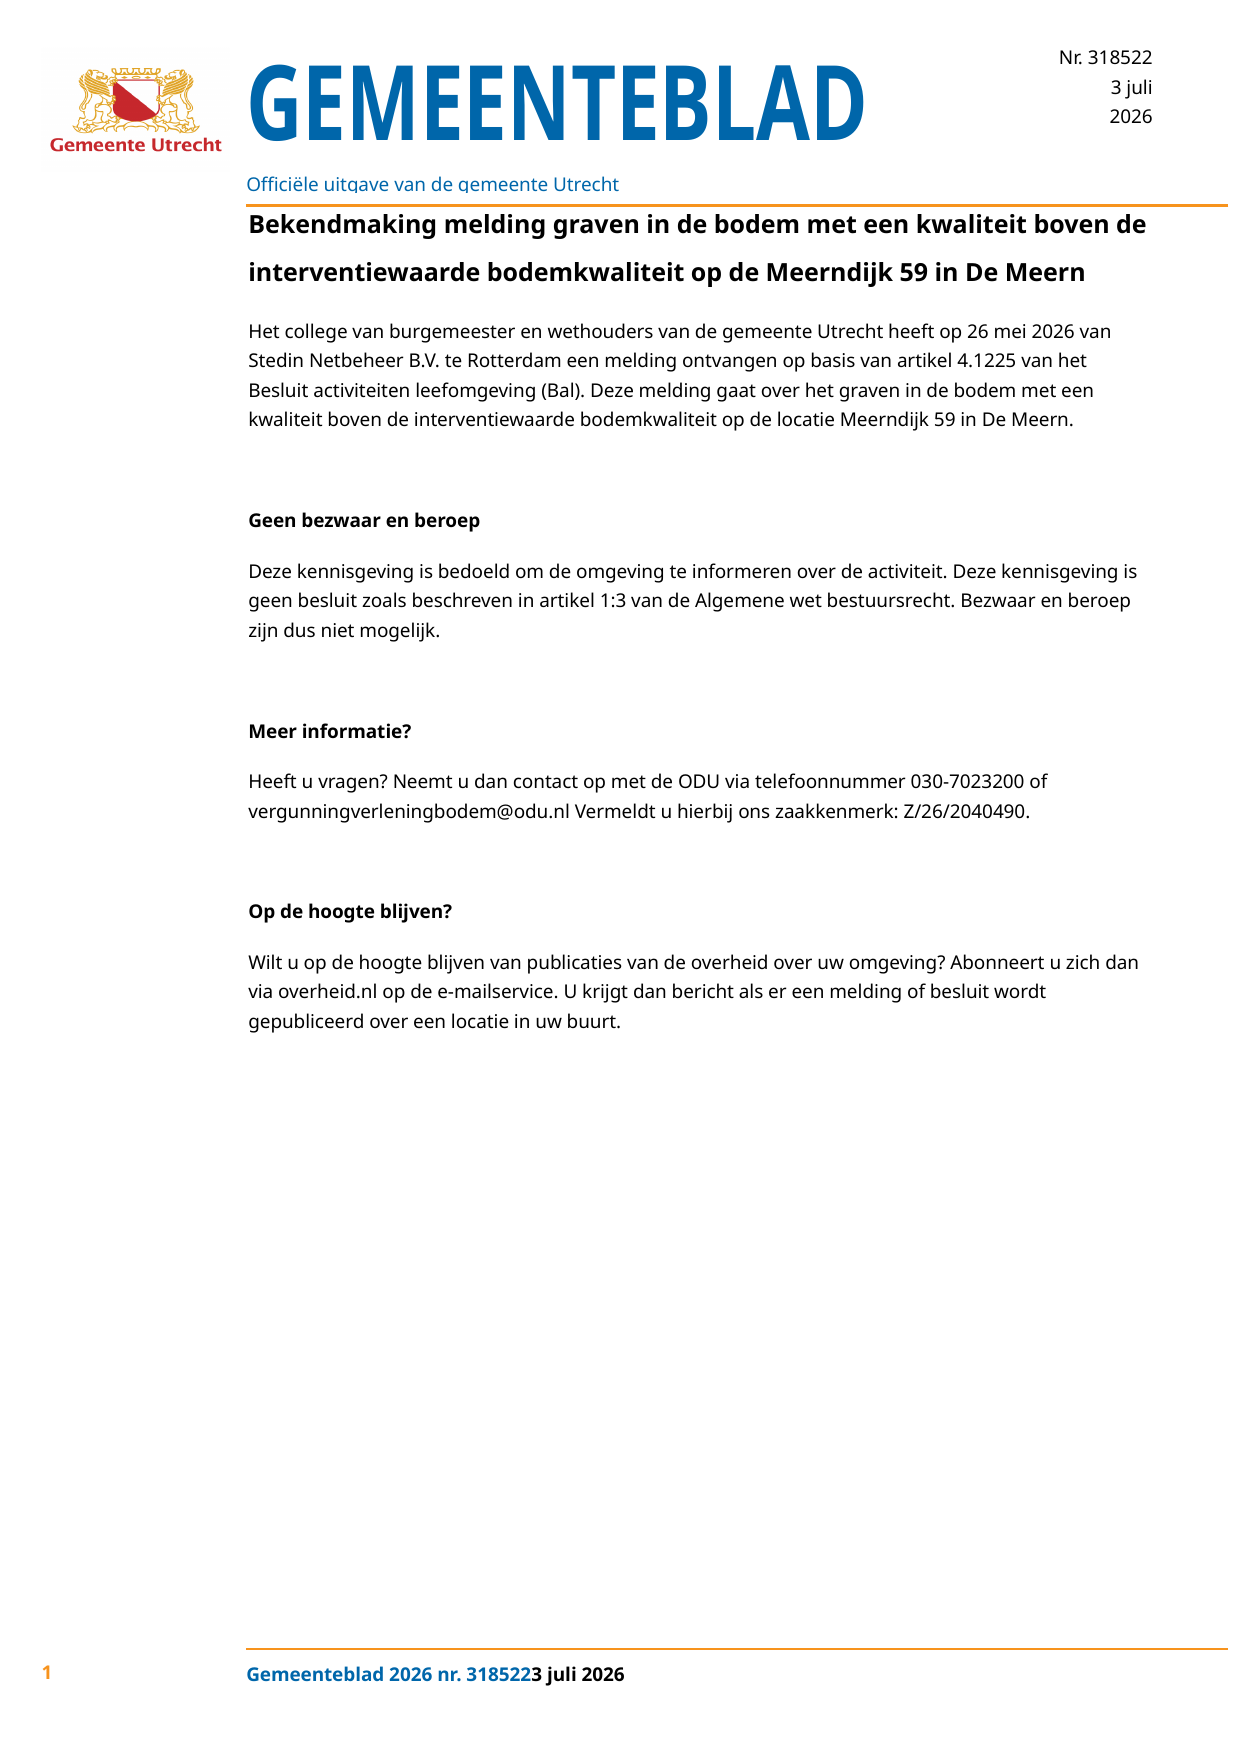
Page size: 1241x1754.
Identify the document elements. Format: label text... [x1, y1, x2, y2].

text Op de hoogte blijven? [248, 899, 1152, 924]
text Heeft u vragen? Neemt u dan contact op met de ODU via telefoonnummer 030-7023200 of vergunningverleningbodem@odu.nl Vermeldt u hierbij ons zaakkenmerk: Z/26/2040490. [248, 768, 1152, 824]
text Wilt u op de hoogte blijven van publicaties van de overheid over uw omgeving? Abonneert u zich dan via overheid.nl op de e-mailservice. U krijgt dan bericht als er een melding of besluit wordt gepubliceerd over een locatie in uw buurt. [248, 949, 1152, 1034]
text Het college van burgemeester en wethouders van de gemeente Utrecht heeft op 26 mei 2026 van Stedin Netbeheer B.V. te Rotterdam een melding ontvangen op basis van artikel 4.1225 van het Besluit activiteiten leefomgeving (Bal). Deze melding gaat over het graven in de bodem met een kwaliteit boven de interventiewaarde bodemkwaliteit op de locatie Meerndijk 59 in De Meern. [248, 318, 1152, 432]
text Bekendmaking melding graven in de bodem met een kwaliteit boven de interventiewaarde bodemkwaliteit op de Meerndijk 59 in De Meern [248, 207, 1152, 288]
text Meer informatie? [248, 718, 1152, 744]
picture [41, 47, 231, 172]
text Deze kennisgeving is bedoeld om de omgeving te informeren over de activiteit. Deze kennisgeving is geen besluit zoals beschreven in artikel 1:3 van de Algemene wet bestuursrecht. Bezwaar en beroep zijn dus niet mogelijk. [248, 558, 1152, 643]
text Geen bezwaar en beroep [248, 507, 1152, 533]
